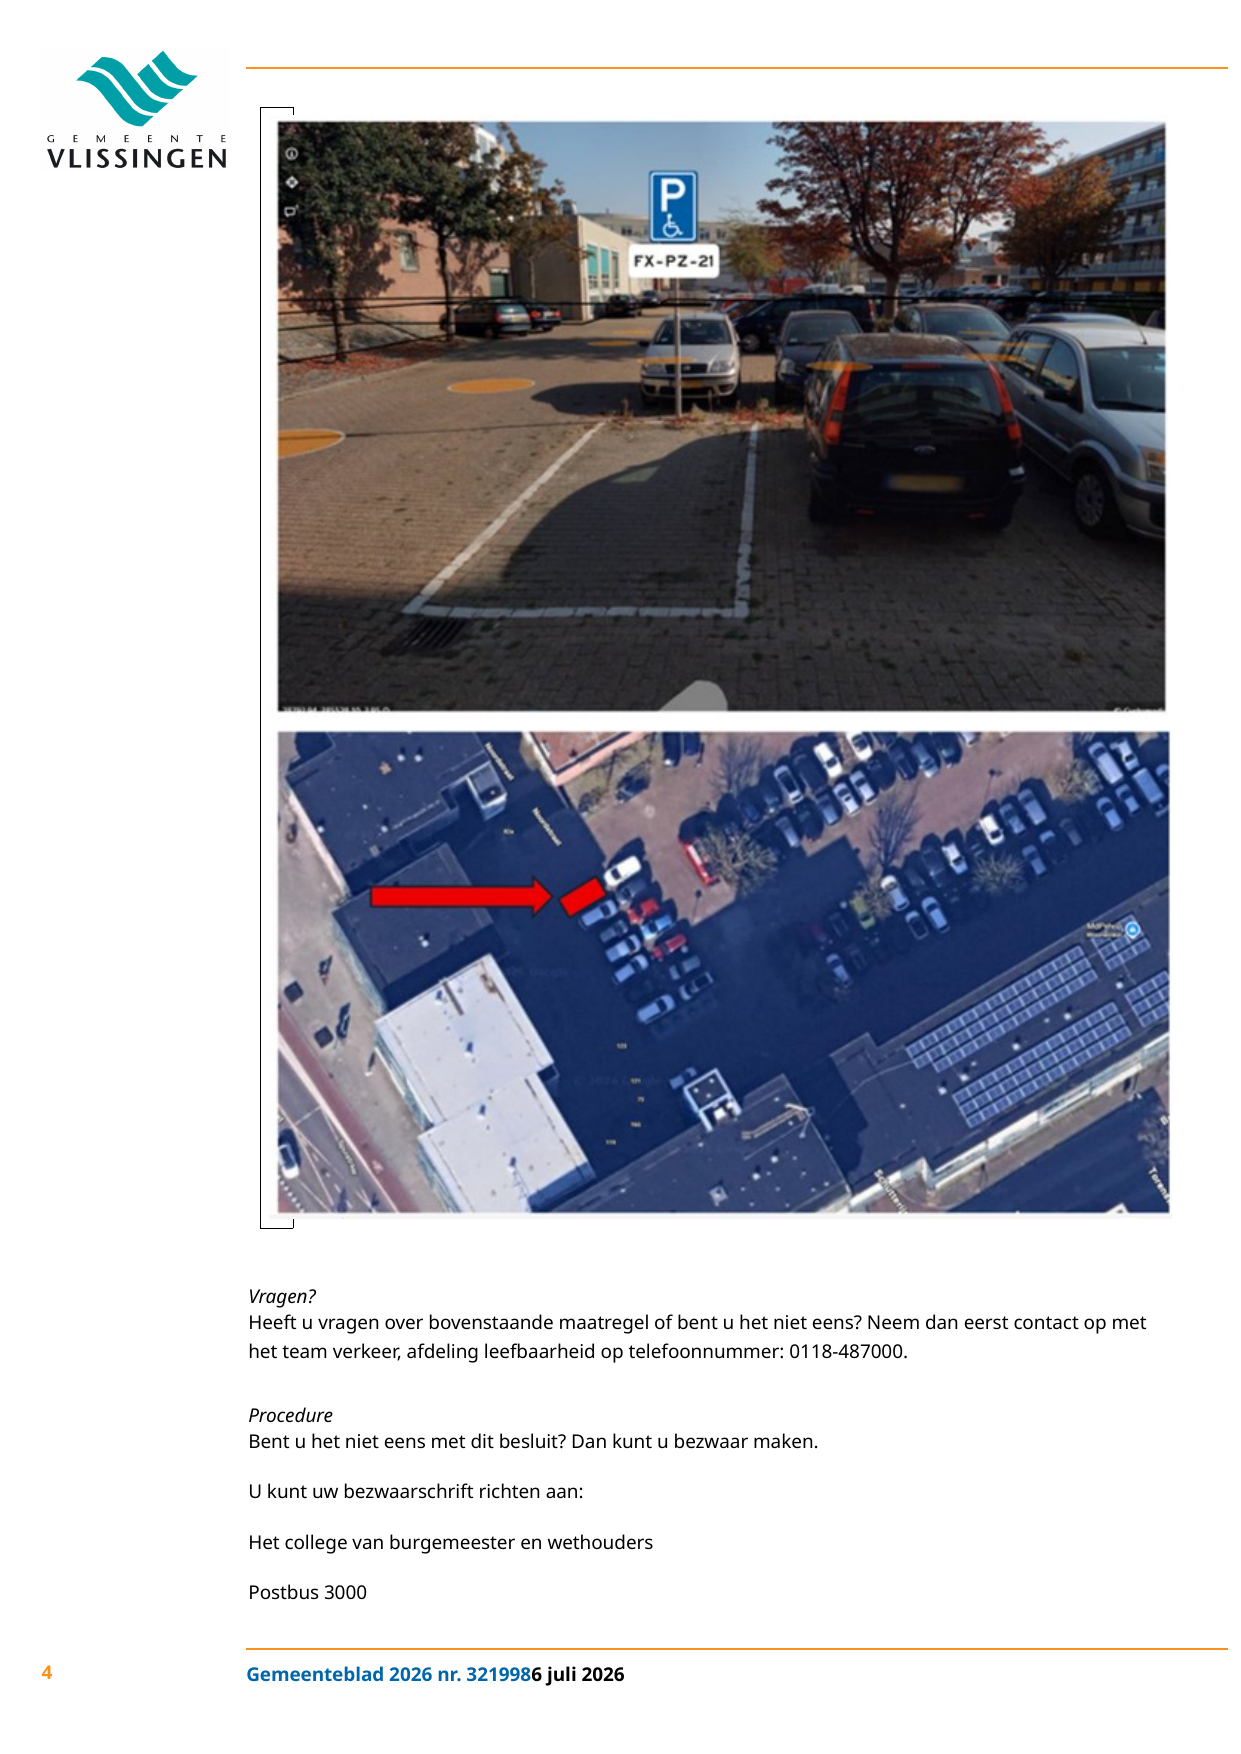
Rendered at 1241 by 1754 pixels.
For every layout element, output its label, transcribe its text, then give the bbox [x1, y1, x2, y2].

text Bent u het niet eens met dit besluit? Dan kunt u bezwaar maken. [248, 1428, 1152, 1454]
text Procedure [248, 1403, 1152, 1428]
text Vragen? [248, 1283, 1152, 1309]
text U kunt uw bezwaarschrift richten aan: [248, 1479, 1152, 1504]
picture [268, 115, 1173, 1219]
text Postbus 3000 [248, 1579, 1152, 1605]
picture [41, 47, 231, 172]
text Het college van burgemeester en wethouders [248, 1529, 1152, 1555]
text Heeft u vragen over bovenstaande maatregel of bent u het niet eens? Neem dan eerst contact op met het team verkeer, afdeling leefbaarheid op telefoonnummer: 0118-487000. [248, 1309, 1152, 1364]
